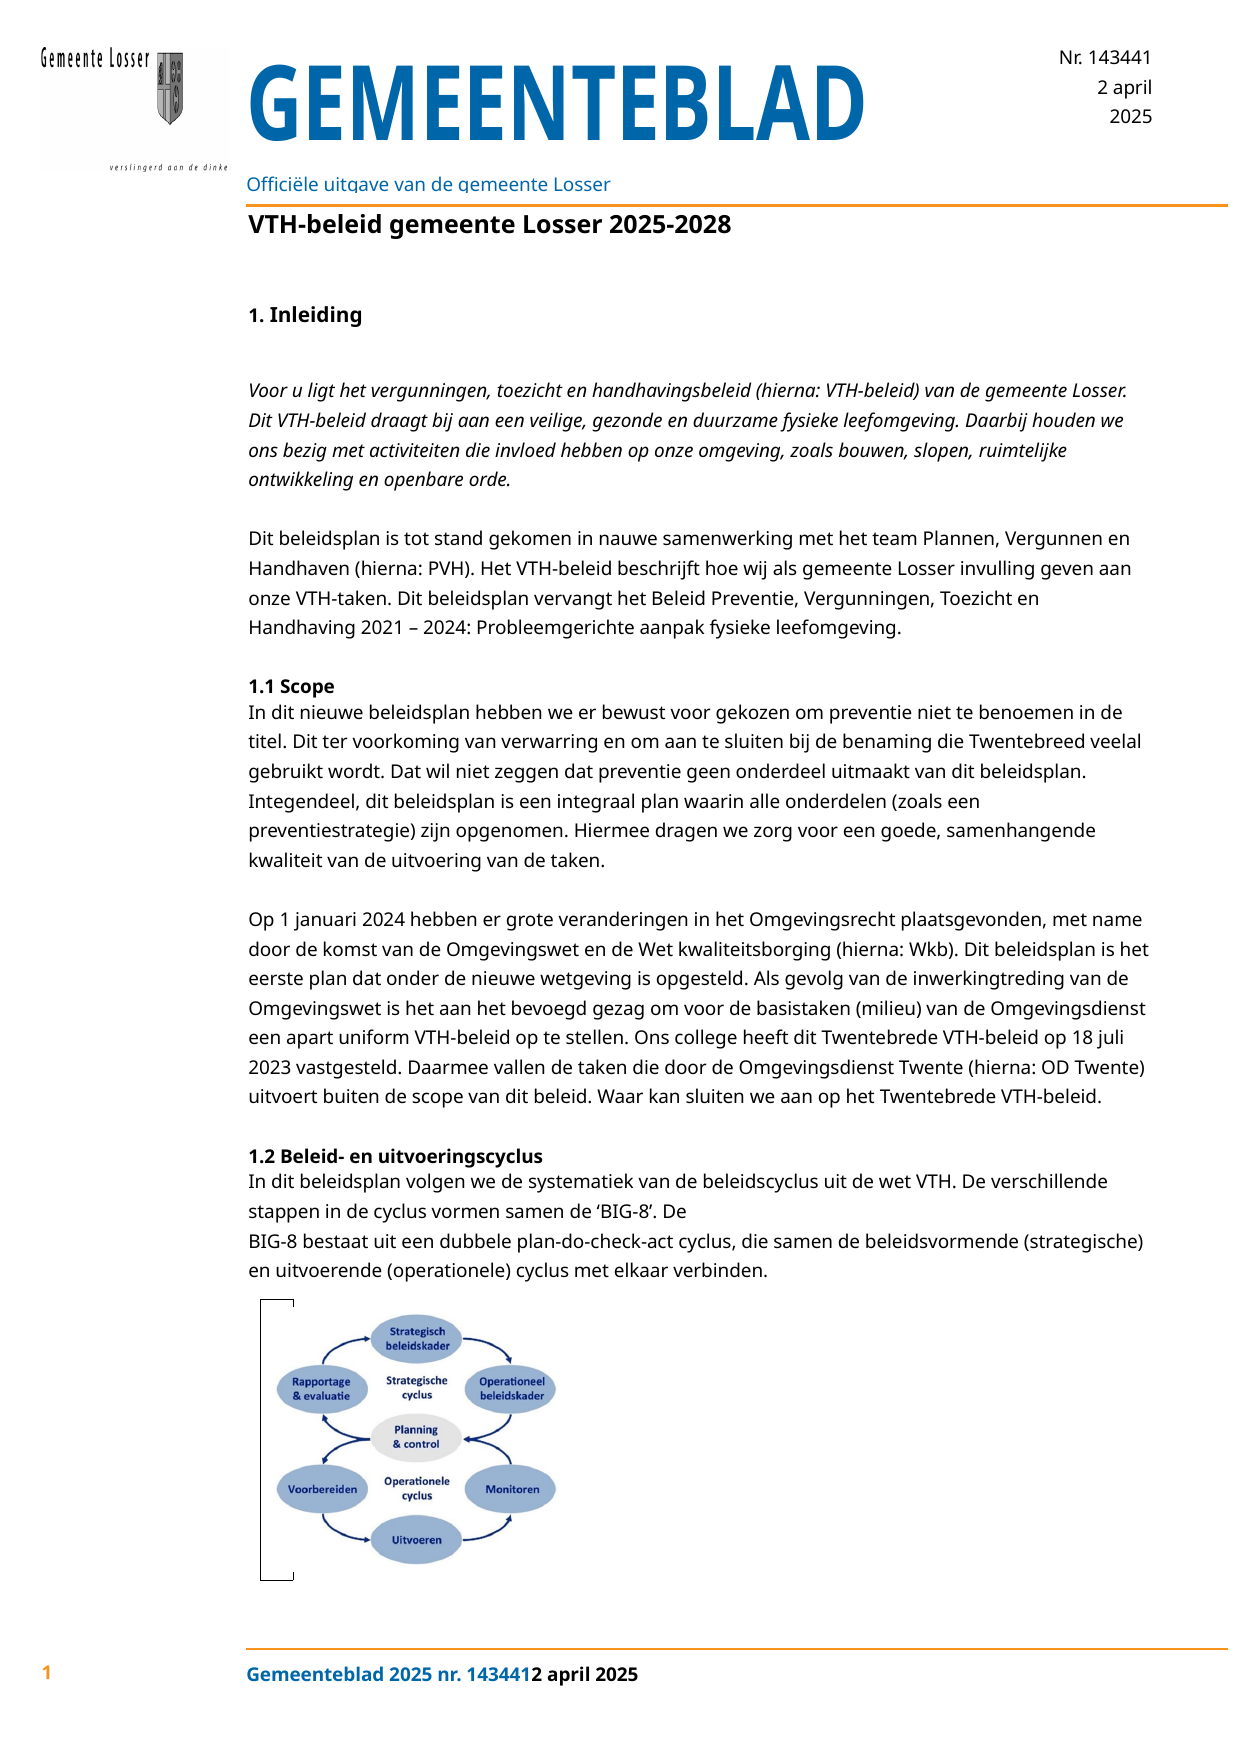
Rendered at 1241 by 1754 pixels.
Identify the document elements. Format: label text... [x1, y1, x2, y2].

text Op 1 januari 2024 hebben er grote veranderingen in het Omgevingsrecht plaatsgevonden, met name door de komst van de Omgevingswet en de Wet kwaliteitsborging (hierna: Wkb). Dit beleidsplan is het eerste plan dat onder de nieuwe wetgeving is opgesteld. Als gevolg van de inwerkingtreding van de Omgevingswet is het aan het bevoegd gezag om voor de basistaken (milieu) van de Omgevingsdienst een apart uniform VTH-beleid op te stellen. Ons college heeft dit Twentebrede VTH-beleid op 18 juli 2023 vastgesteld. Daarmee vallen de taken die door de Omgevingsdienst Twente (hierna: OD Twente) uitvoert buiten de scope van dit beleid. Waar kan sluiten we aan op het Twentebrede VTH-beleid. [248, 906, 1152, 1109]
text VTH-beleid gemeente Losser 2025-2028 [248, 207, 1152, 241]
picture [41, 47, 231, 172]
text 1. Inleiding [248, 300, 1152, 328]
text In dit beleidsplan volgen we de systematiek van de beleidscyclus uit de wet VTH. De verschillende stappen in de cyclus vormen samen de ‘BIG-8’. De [248, 1169, 1152, 1224]
text 1.2 Beleid- en uitvoeringscyclus [248, 1143, 1152, 1169]
text In dit nieuwe beleidsplan hebben we er bewust voor gekozen om preventie niet te benoemen in de titel. Dit ter voorkoming van verwarring en om aan te sluiten bij de benaming die Twentebreed veelal gebruikt wordt. Dat wil niet zeggen dat preventie geen onderdeel uitmaakt van dit beleidsplan. Integendeel, dit beleidsplan is een integraal plan waarin alle onderdelen (zoals een preventiestrategie) zijn opgenomen. Hiermee dragen we zorg voor een goede, samenhangende kwaliteit van de uitvoering van de taken. [248, 699, 1152, 873]
picture [268, 1307, 565, 1572]
text Voor u ligt het vergunningen, toezicht en handhavingsbeleid (hierna: VTH-beleid) van de gemeente Losser. Dit VTH-beleid draagt bij aan een veilige, gezonde en duurzame fysieke leefomgeving. Daarbij houden we ons bezig met activiteiten die invloed hebben op onze omgeving, zoals bouwen, slopen, ruimtelijke ontwikkeling en openbare orde. [248, 378, 1152, 492]
text BIG-8 bestaat uit een dubbele plan-do-check-act cyclus, die samen de beleidsvormende (strategische) en uitvoerende (operationele) cyclus met elkaar verbinden. [248, 1228, 1152, 1283]
text Dit beleidsplan is tot stand gekomen in nauwe samenwerking met het team Plannen, Vergunnen en Handhaven (hierna: PVH). Het VTH-beleid beschrijft hoe wij als gemeente Losser invulling geven aan onze VTH-taken. Dit beleidsplan vervangt het Beleid Preventie, Vergunningen, Toezicht en Handhaving 2021 – 2024: Probleemgerichte aanpak fysieke leefomgeving. [248, 526, 1152, 640]
text 1.1 Scope [248, 673, 1152, 699]
